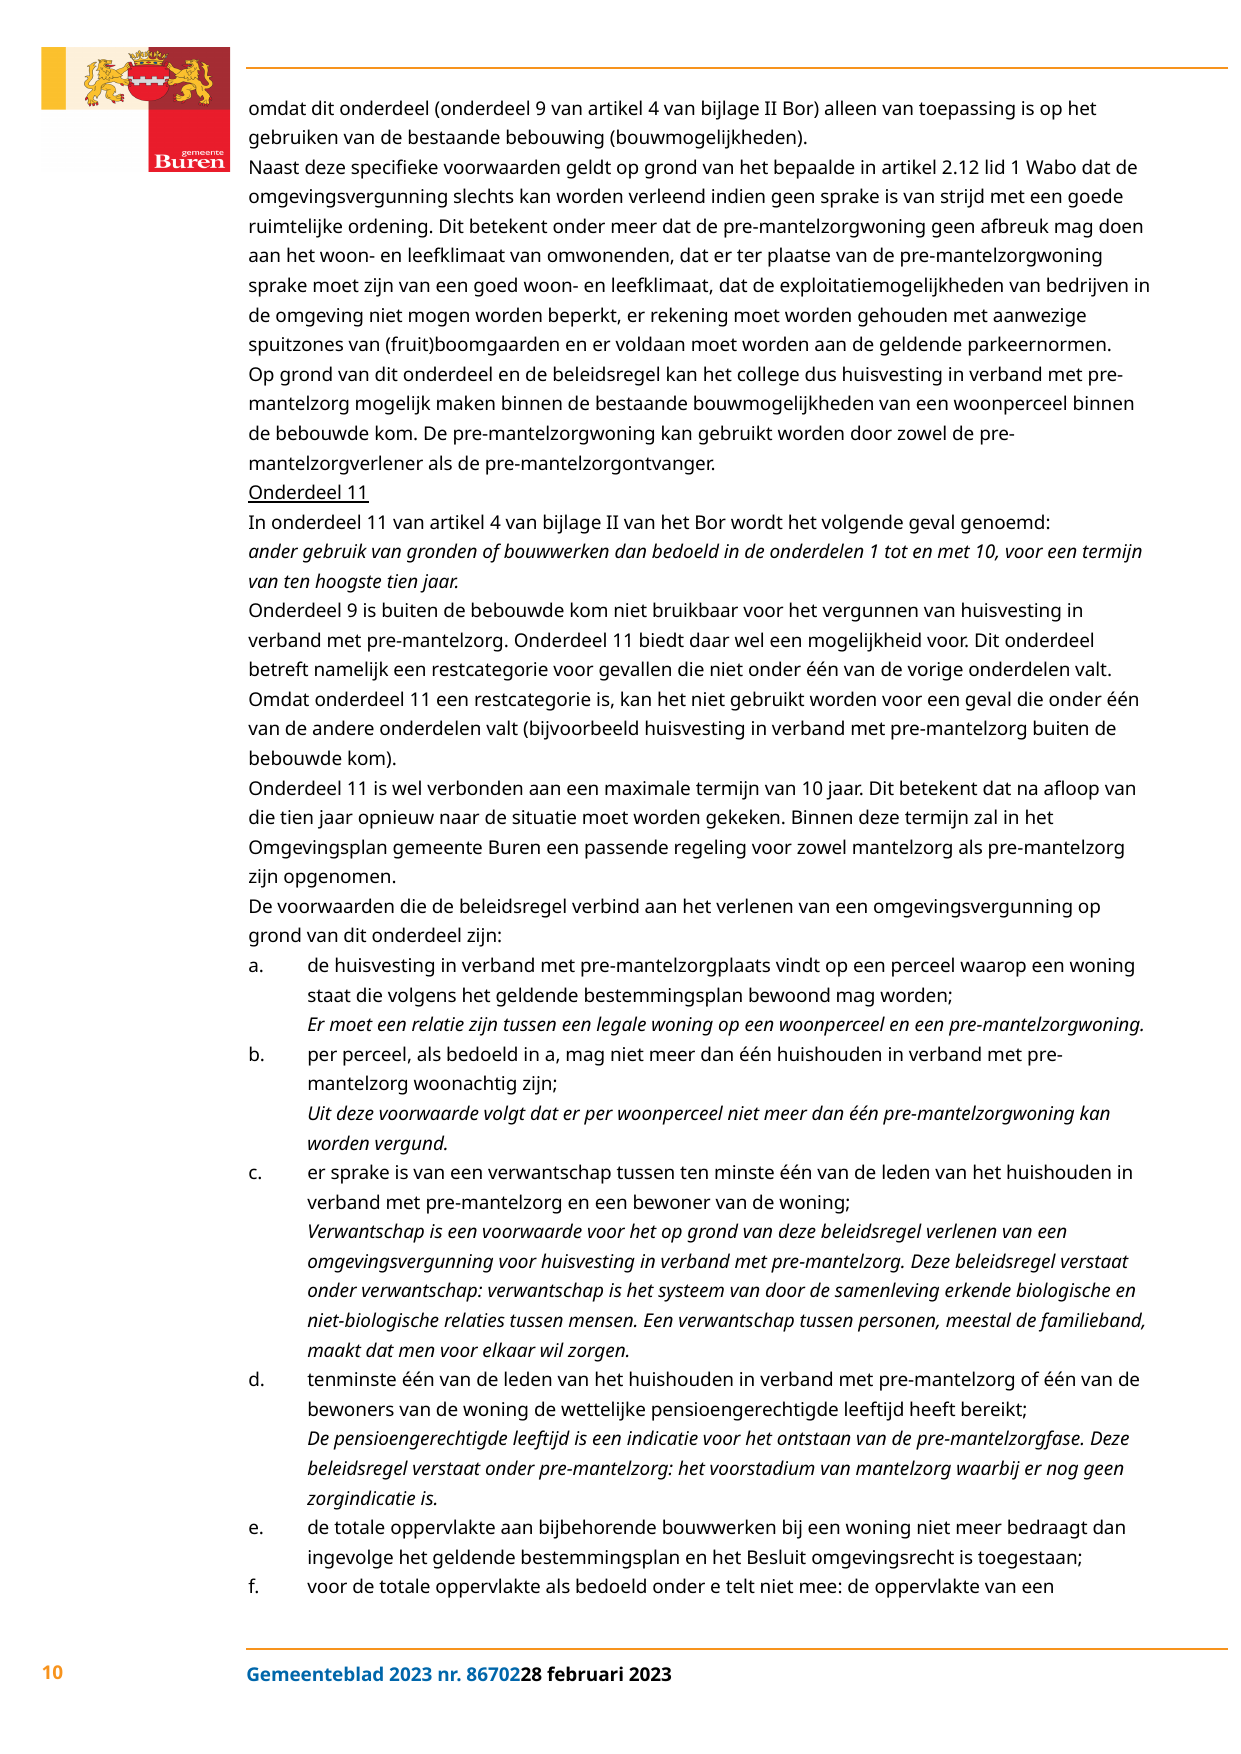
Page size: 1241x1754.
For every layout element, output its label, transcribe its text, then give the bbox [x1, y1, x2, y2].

text Naast deze specifieke voorwaarden geldt op grond van het bepaalde in artikel 2.12 lid 1 Wabo dat de omgevingsvergunning slechts kan worden verleend indien geen sprake is van strijd met een goede ruimtelijke ordening. Dit betekent onder meer dat de pre-mantelzorgwoning geen afbreuk mag doen aan het woon- en leefklimaat van omwonenden, dat er ter plaatse van de pre-mantelzorgwoning sprake moet zijn van een goed woon- en leefklimaat, dat de exploitatiemogelijkheden van bedrijven in de omgeving niet mogen worden beperkt, er rekening moet worden gehouden met aanwezige spuitzones van (fruit)boomgaarden en er voldaan moet worden aan de geldende parkeernormen. [248, 154, 1152, 357]
list Er moet een relatie zijn tussen een legale woning op een woonperceel en een pre-mantelzorgwoning. [248, 1011, 1152, 1037]
list Uit deze voorwaarde volgt dat er per woonperceel niet meer dan één pre-mantelzorgwoning kan worden vergund. [248, 1100, 1152, 1155]
list tenminste één van de leden van het huishouden in verband met pre-mantelzorg of één van de bewoners van de woning de wettelijke pensioengerechtigde leeftijd heeft bereikt; [248, 1366, 1152, 1422]
list er sprake is van een verwantschap tussen ten minste één van de leden van het huishouden in verband met pre-mantelzorg en een bewoner van de woning; [248, 1159, 1152, 1214]
text De voorwaarden die de beleidsregel verbind aan het verlenen van een omgevingsvergunning op grond van dit onderdeel zijn: [248, 893, 1152, 948]
table_header ander gebruik van gronden of bouwwerken dan bedoeld in de onderdelen 1 tot en met 10, voor een termijn van ten hoogste tien jaar. [248, 539, 1152, 594]
text Onderdeel 11 [248, 479, 1152, 505]
list per perceel, als bedoeld in a, mag niet meer dan één huishouden in verband met pre-mantelzorg woonachtig zijn; [248, 1041, 1152, 1096]
list Verwantschap is een voorwaarde voor het op grond van deze beleidsregel verlenen van een omgevingsvergunning voor huisvesting in verband met pre-mantelzorg. Deze beleidsregel verstaat onder verwantschap: verwantschap is het systeem van door de samenleving erkende biologische en niet-biologische relaties tussen mensen. Een verwantschap tussen personen, meestal de familieband, maakt dat men voor elkaar wil zorgen. [248, 1218, 1152, 1362]
text Onderdeel 9 is buiten de bebouwde kom niet bruikbaar voor het vergunnen van huisvesting in verband met pre-mantelzorg. Onderdeel 11 biedt daar wel een mogelijkheid voor. Dit onderdeel betreft namelijk een restcategorie voor gevallen die niet onder één van de vorige onderdelen valt. Omdat onderdeel 11 een restcategorie is, kan het niet gebruikt worden voor een geval die onder één van de andere onderdelen valt (bijvoorbeeld huisvesting in verband met pre-mantelzorg buiten de bebouwde kom). [248, 597, 1152, 771]
text Onderdeel 11 is wel verbonden aan een maximale termijn van 10 jaar. Dit betekent dat na afloop van die tien jaar opnieuw naar de situatie moet worden gekeken. Binnen deze termijn zal in het Omgevingsplan gemeente Buren een passende regeling voor zowel mantelzorg als pre-mantelzorg zijn opgenomen. [248, 775, 1152, 889]
text Op grond van dit onderdeel en de beleidsregel kan het college dus huisvesting in verband met pre-mantelzorg mogelijk maken binnen de bestaande bouwmogelijkheden van een woonperceel binnen de bebouwde kom. De pre-mantelzorgwoning kan gebruikt worden door zowel de pre-mantelzorgverlener als de pre-mantelzorgontvanger. [248, 361, 1152, 476]
list voor de totale oppervlakte als bedoeld onder e telt niet mee: de oppervlakte van een [248, 1573, 1152, 1599]
list de huisvesting in verband met pre-mantelzorgplaats vindt op een perceel waarop een woning staat die volgens het geldende bestemmingsplan bewoond mag worden; [248, 952, 1152, 1007]
text omdat dit onderdeel (onderdeel 9 van artikel 4 van bijlage II Bor) alleen van toepassing is op het gebruiken van de bestaande bebouwing (bouwmogelijkheden). [248, 95, 1152, 150]
list De pensioengerechtigde leeftijd is een indicatie voor het ontstaan van de pre-mantelzorgfase. Deze beleidsregel verstaat onder pre-mantelzorg: het voorstadium van mantelzorg waarbij er nog geen zorgindicatie is. [248, 1426, 1152, 1510]
picture [41, 47, 231, 172]
list de totale oppervlakte aan bijbehorende bouwwerken bij een woning niet meer bedraagt dan ingevolge het geldende bestemmingsplan en het Besluit omgevingsrecht is toegestaan; [248, 1514, 1152, 1569]
text In onderdeel 11 van artikel 4 van bijlage II van het Bor wordt het volgende geval genoemd: [248, 509, 1152, 535]
